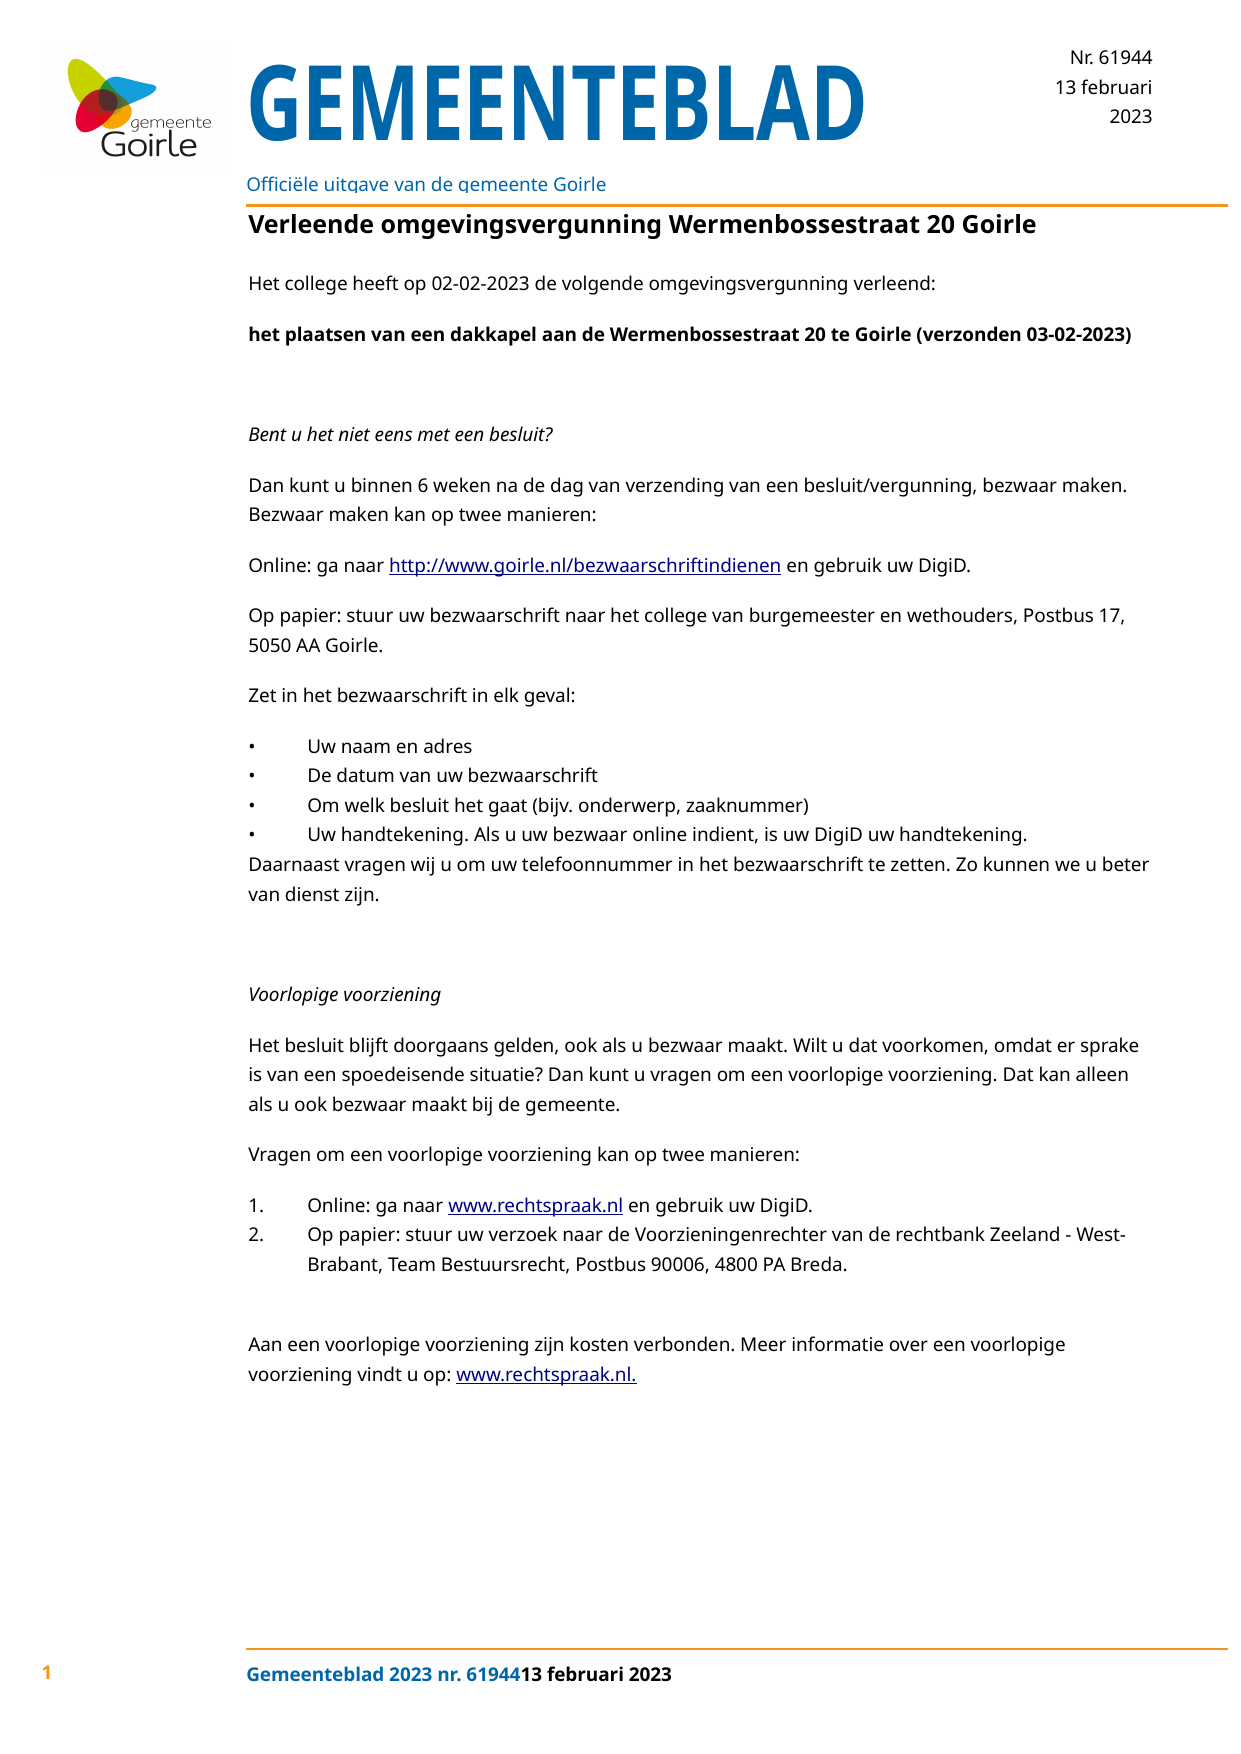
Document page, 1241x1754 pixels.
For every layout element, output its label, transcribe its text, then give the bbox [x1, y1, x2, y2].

text Verleende omgevingsvergunning Wermenbossestraat 20 Goirle [248, 207, 1152, 241]
list De datum van uw bezwaarschrift [248, 762, 1152, 788]
text Daarnaast vragen wij u om uw telefoonnummer in het bezwaarschrift te zetten. Zo kunnen we u beter van dienst zijn. [248, 851, 1152, 906]
text het plaatsen van een dakkapel aan de Wermenbossestraat 20 te Goirle (verzonden 03-02-2023) [248, 321, 1152, 346]
text Het besluit blijft doorgaans gelden, ook als u bezwaar maakt. Wilt u dat voorkomen, omdat er sprake is van een spoedeisende situatie? Dan kunt u vragen om een voorlopige voorziening. Dat kan alleen als u ook bezwaar maakt bij de gemeente. [248, 1032, 1152, 1117]
picture [41, 47, 231, 172]
text Op papier: stuur uw bezwaarschrift naar het college van burgemeester en wethouders, Postbus 17, 5050 AA Goirle. [248, 602, 1152, 658]
text Zet in het bezwaarschrift in elk geval: [248, 682, 1152, 708]
list Op papier: stuur uw verzoek naar de Voorzieningenrechter van de rechtbank Zeeland - West-Brabant, Team Bestuursrecht, Postbus 90006, 4800 PA Breda. [248, 1222, 1152, 1277]
text Aan een voorlopige voorziening zijn kosten verbonden. Meer informatie over een voorlopige voorziening vindt u op: www.rechtspraak.nl. [248, 1331, 1152, 1386]
list Uw handtekening. Als u uw bezwaar online indient, is uw DigiD uw handtekening. [248, 822, 1152, 847]
text Bent u het niet eens met een besluit? [248, 422, 1152, 447]
list Online: ga naar www.rechtspraak.nl en gebruik uw DigiD. [248, 1192, 1152, 1218]
text Dan kunt u binnen 6 weken na de dag van verzending van een besluit/vergunning, bezwaar maken. Bezwaar maken kan op twee manieren: [248, 472, 1152, 527]
text Online: ga naar http://www.goirle.nl/bezwaarschriftindienen en gebruik uw DigiD. [248, 552, 1152, 578]
list Uw naam en adres [248, 733, 1152, 758]
text Het college heeft op 02-02-2023 de volgende omgevingsvergunning verleend: [248, 270, 1152, 296]
text Voorlopige voorziening [248, 982, 1152, 1007]
text Vragen om een voorlopige voorziening kan op twee manieren: [248, 1142, 1152, 1167]
list Om welk besluit het gaat (bijv. onderwerp, zaaknummer) [248, 792, 1152, 818]
